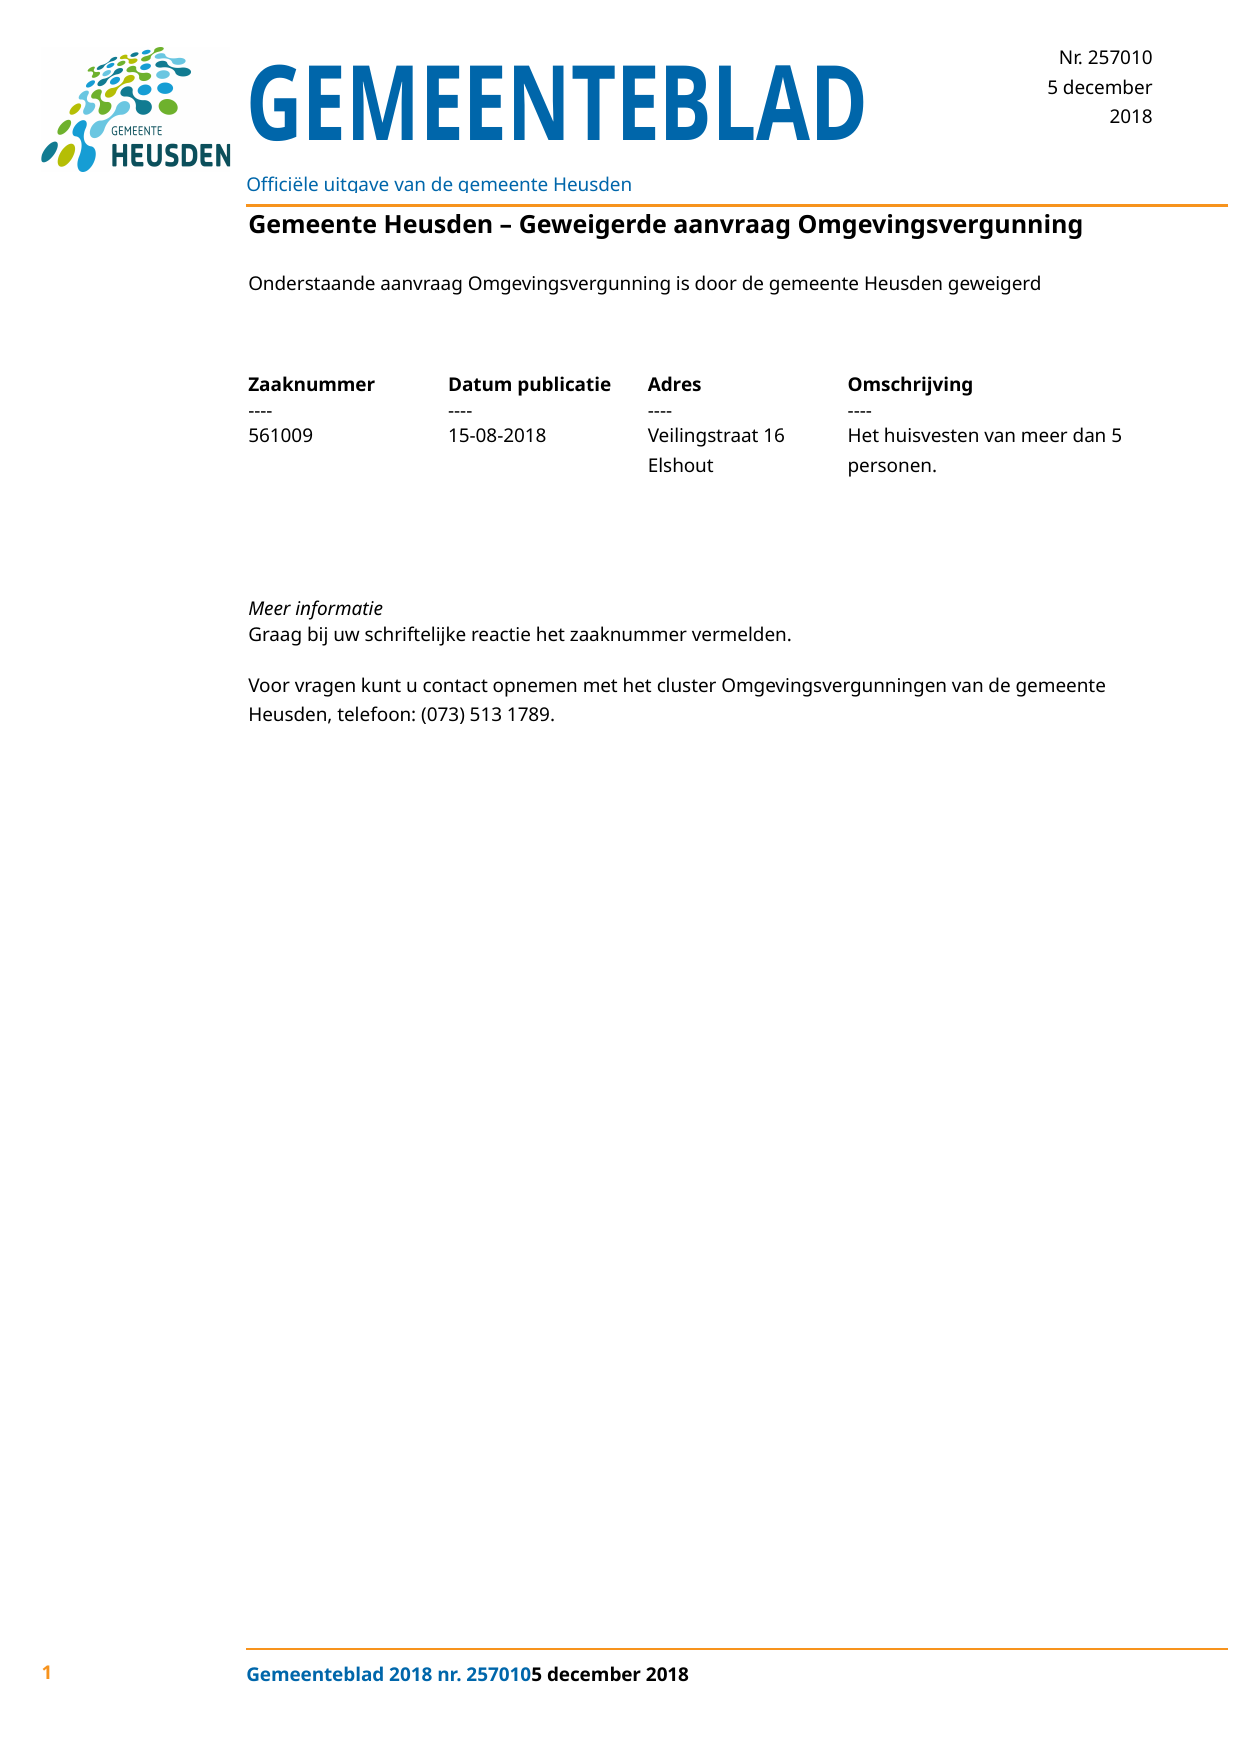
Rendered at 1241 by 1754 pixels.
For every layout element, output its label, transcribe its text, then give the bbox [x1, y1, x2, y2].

table_cell ---- [648, 397, 847, 423]
table_cell Veilingstraat 16 Elshout [648, 423, 847, 478]
table_cell Het huisvesten van meer dan 5 personen. [848, 423, 1152, 478]
text Voor vragen kunt u contact opnemen met het cluster Omgevingsvergunningen van de gemeente Heusden, telefoon: (073) 513 1789. [248, 672, 1152, 727]
picture [41, 47, 231, 172]
table_cell ---- [848, 397, 1152, 423]
table_header Datum publicatie [448, 371, 648, 397]
table_header Zaaknummer [248, 371, 448, 397]
text Onderstaande aanvraag Omgevingsvergunning is door de gemeente Heusden geweigerd [248, 270, 1152, 296]
text Meer informatie [248, 596, 1152, 621]
table_cell ---- [248, 397, 448, 423]
table_cell ---- [448, 397, 648, 423]
text Gemeente Heusden – Geweigerde aanvraag Omgevingsvergunning [248, 207, 1152, 241]
text Graag bij uw schriftelijke reactie het zaaknummer vermelden. [248, 621, 1152, 647]
table_cell 561009 [248, 423, 448, 478]
table_header Adres [648, 371, 847, 397]
table_cell 15-08-2018 [448, 423, 648, 478]
table_header Omschrijving [848, 371, 1152, 397]
